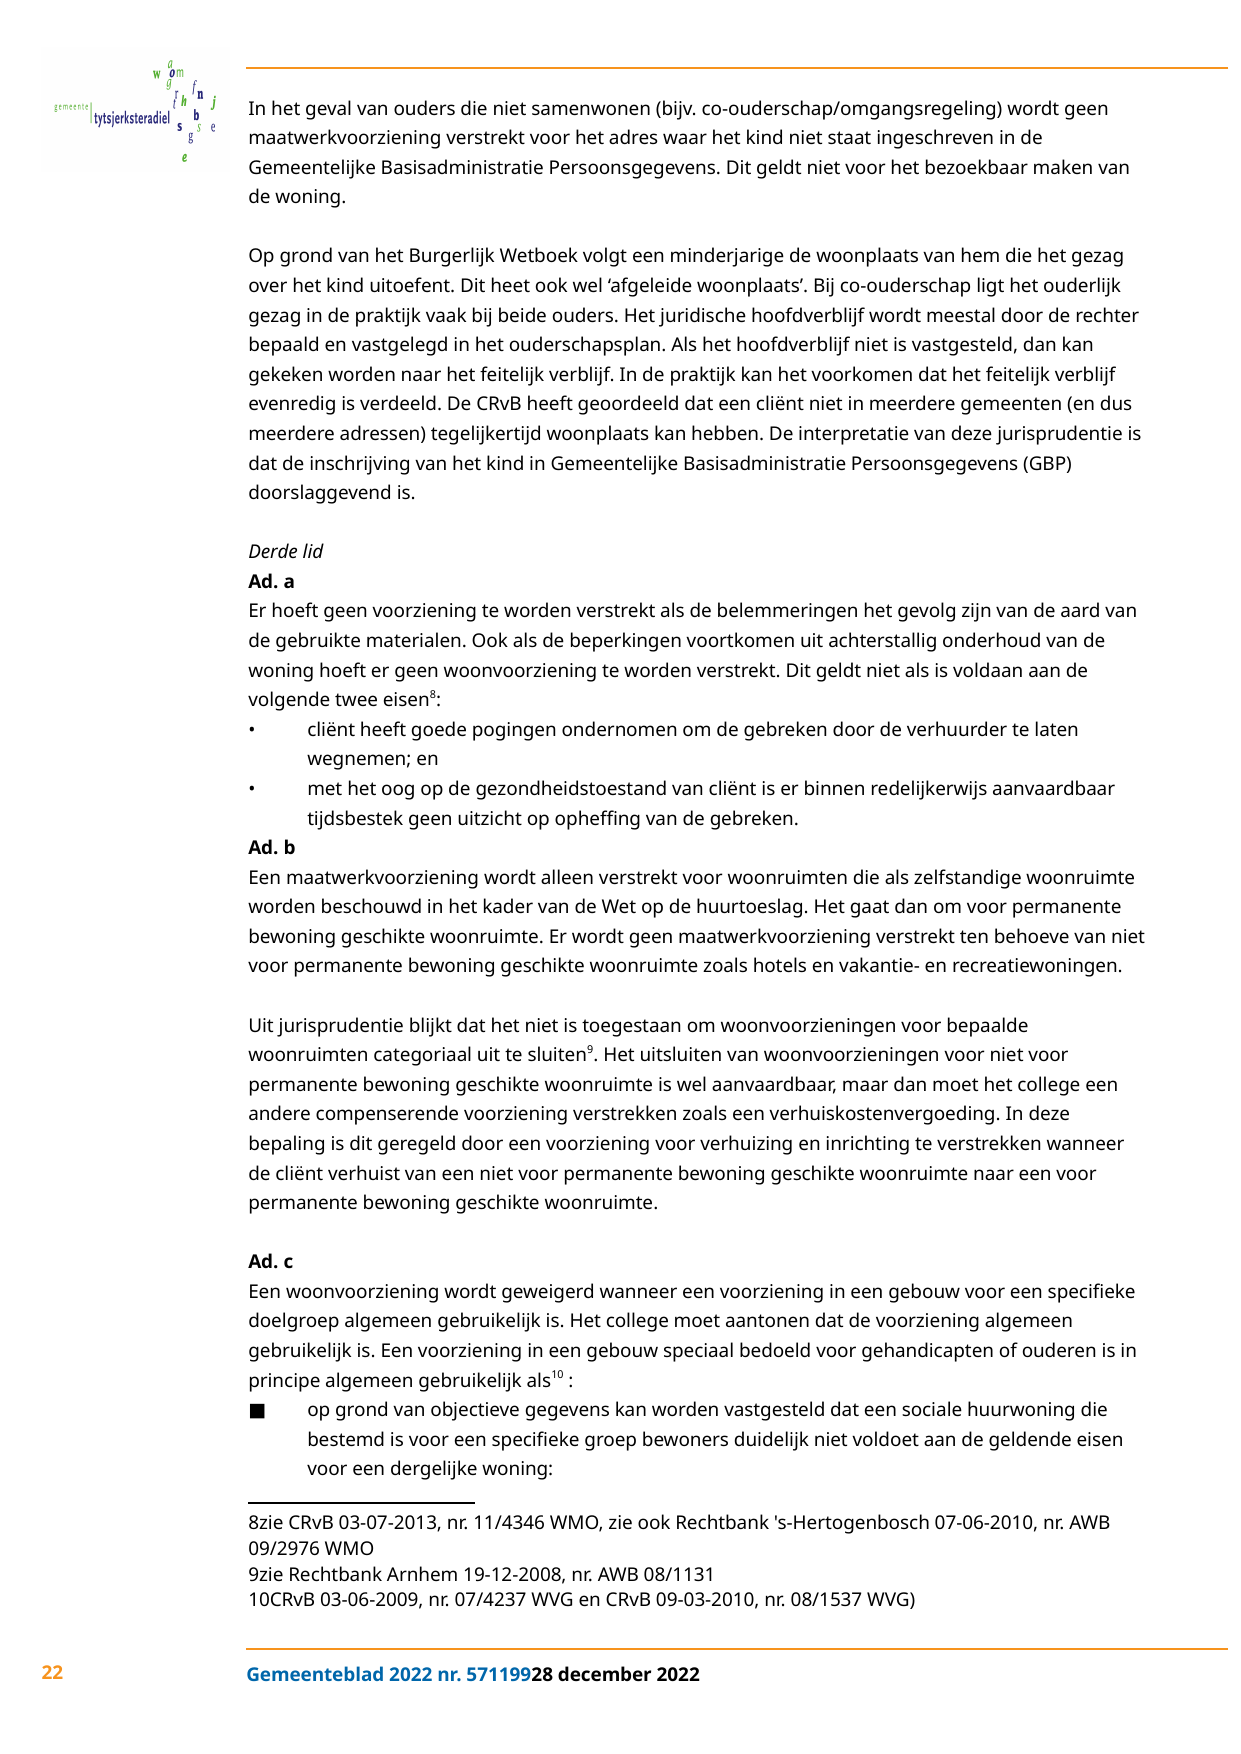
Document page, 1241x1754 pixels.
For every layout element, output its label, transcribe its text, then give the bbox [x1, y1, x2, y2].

text Een maatwerkvoorziening wordt alleen verstrekt voor woonruimten die als zelfstandige woonruimte worden beschouwd in het kader van de Wet op de huurtoeslag. Het gaat dan om voor permanente bewoning geschikte woonruimte. Er wordt geen maatwerkvoorziening verstrekt ten behoeve van niet voor permanente bewoning geschikte woonruimte zoals hotels en vakantie- en recreatiewoningen. [248, 864, 1152, 978]
text Op grond van het Burgerlijk Wetboek volgt een minderjarige de woonplaats van hem die het gezag over het kind uitoefent. Dit heet ook wel ‘afgeleide woonplaats’. Bij co-ouderschap ligt het ouderlijk gezag in de praktijk vaak bij beide ouders. Het juridische hoofdverblijf wordt meestal door de rechter bepaald en vastgelegd in het ouderschapsplan. Als het hoofdverblijf niet is vastgesteld, dan kan gekeken worden naar het feitelijk verblijf. In de praktijk kan het voorkomen dat het feitelijk verblijf evenredig is verdeeld. De CRvB heeft geoordeeld dat een cliënt niet in meerdere gemeenten (en dus meerdere adressen) tegelijkertijd woonplaats kan hebben. De interpretatie van deze jurisprudentie is dat de inschrijving van het kind in Gemeentelijke Basisadministratie Persoonsgegevens (GBP) doorslaggevend is. [248, 243, 1152, 505]
text Ad. a [248, 568, 1152, 594]
text Ad. c [248, 1248, 1152, 1274]
text zie Rechtbank Arnhem 19-12-2008, nr. AWB 08/1131 [248, 1561, 1152, 1586]
text Een woonvoorziening wordt geweigerd wanneer een voorziening in een gebouw voor een specifieke doelgroep algemeen gebruikelijk is. Het college moet aantonen dat de voorziening algemeen gebruikelijk is. Een voorziening in een gebouw speciaal bedoeld voor gehandicapten of ouderen is in principe algemeen gebruikelijk als : [248, 1278, 1152, 1393]
text Ad. b [248, 834, 1152, 860]
text Er hoeft geen voorziening te worden verstrekt als de belemmeringen het gevolg zijn van de aard van de gebruikte materialen. Ook als de beperkingen voortkomen uit achterstallig onderhoud van de woning hoeft er geen woonvoorziening te worden verstrekt. Dit geldt niet als is voldaan aan de volgende twee eisen: [248, 598, 1152, 712]
text In het geval van ouders die niet samenwonen (bijv. co-ouderschap/omgangsregeling) wordt geen maatwerkvoorziening verstrekt voor het adres waar het kind niet staat ingeschreven in de Gemeentelijke Basisadministratie Persoonsgegevens. Dit geldt niet voor het bezoekbaar maken van de woning. [248, 95, 1152, 209]
text zie CRvB 03-07-2013, nr. 11/4346 WMO, zie ook Rechtbank 's-Hertogenbosch 07-06-2010, nr. AWB 09/2976 WMO [248, 1509, 1152, 1561]
list op grond van objectieve gegevens kan worden vastgesteld dat een sociale huurwoning die bestemd is voor een specifieke groep bewoners duidelijk niet voldoet aan de geldende eisen voor een dergelijke woning: [248, 1396, 1152, 1481]
text Uit jurisprudentie blijkt dat het niet is toegestaan om woonvoorzieningen voor bepaalde woonruimten categoriaal uit te sluiten. Het uitsluiten van woonvoorzieningen voor niet voor permanente bewoning geschikte woonruimte is wel aanvaardbaar, maar dan moet het college een andere compenserende voorziening verstrekken zoals een verhuiskostenvergoeding. In deze bepaling is dit geregeld door een voorziening voor verhuizing en inrichting te verstrekken wanneer de cliënt verhuist van een niet voor permanente bewoning geschikte woonruimte naar een voor permanente bewoning geschikte woonruimte. [248, 1012, 1152, 1215]
list cliënt heeft goede pogingen ondernomen om de gebreken door de verhuurder te laten wegnemen; en [248, 716, 1152, 771]
picture [41, 47, 231, 172]
list met het oog op de gezondheidstoestand van cliënt is er binnen redelijkerwijs aanvaardbaar tijdsbestek geen uitzicht op opheffing van de gebreken. [248, 775, 1152, 831]
text CRvB 03-06-2009, nr. 07/4237 WVG en CRvB 09-03-2010, nr. 08/1537 WVG) [248, 1586, 1152, 1612]
text Derde lid [248, 538, 1152, 564]
